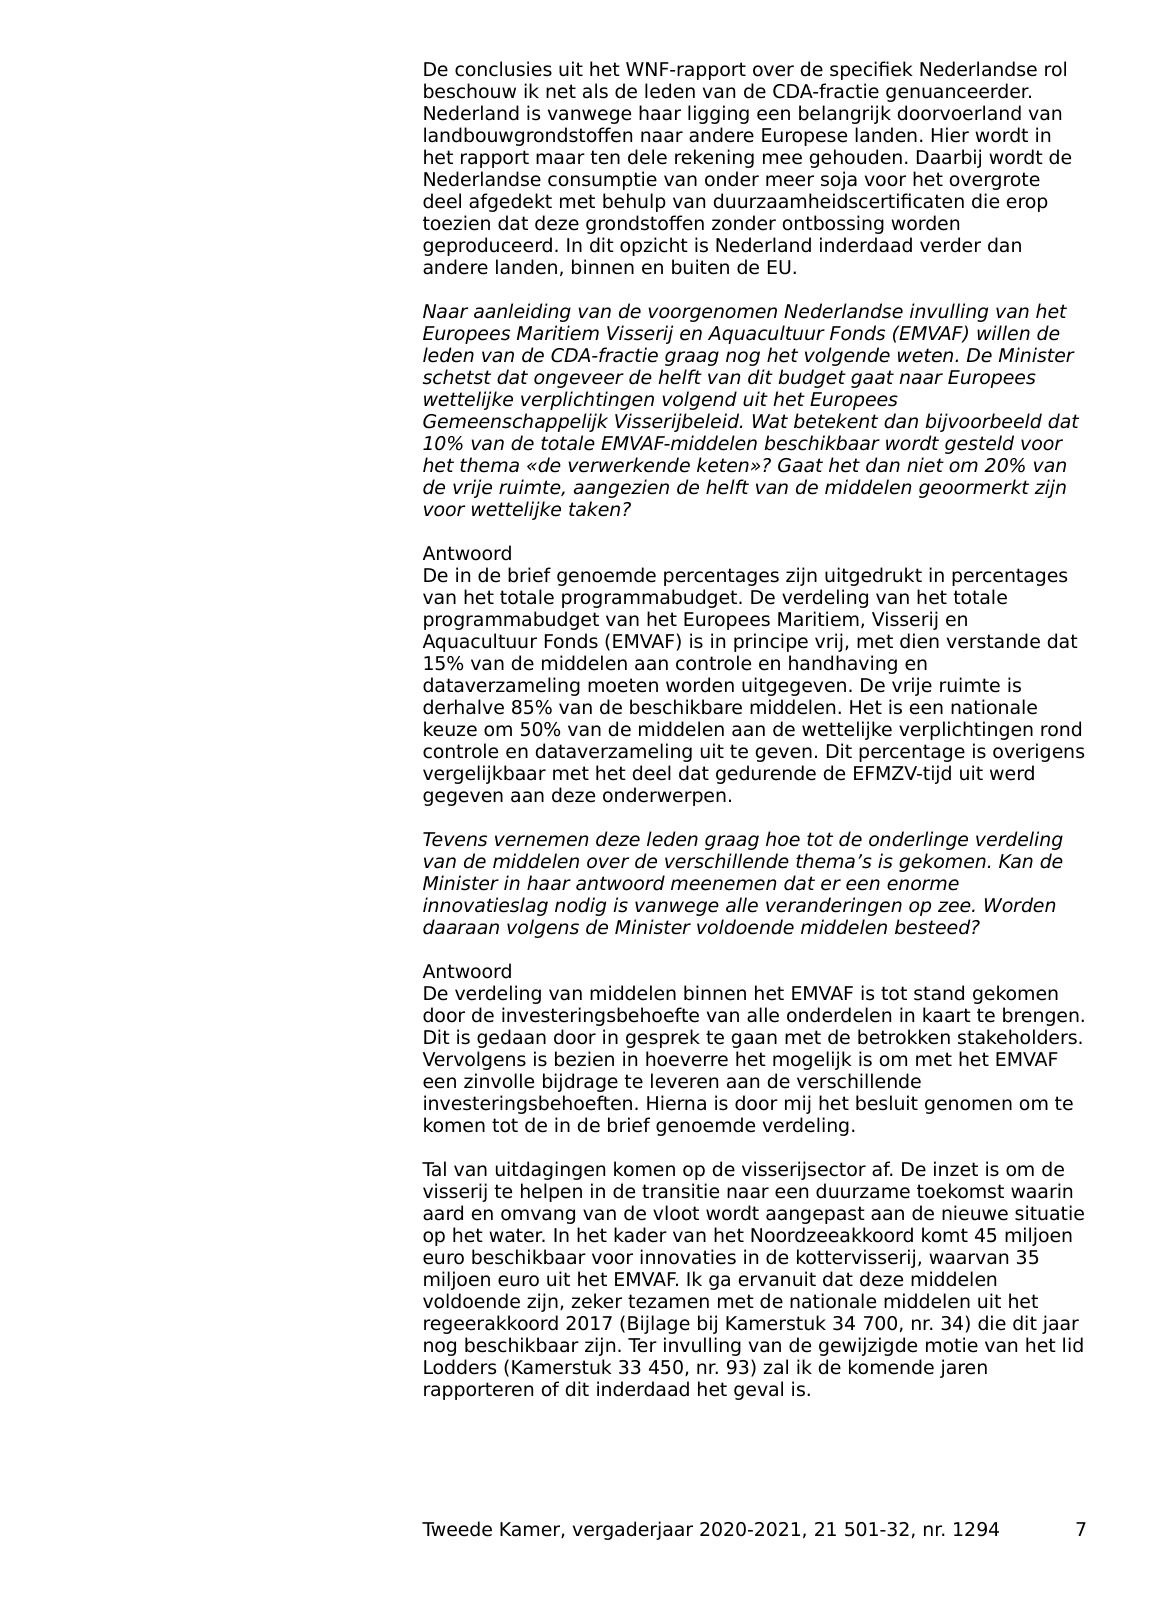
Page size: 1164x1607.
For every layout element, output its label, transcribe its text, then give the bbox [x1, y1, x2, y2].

text De conclusies uit het WNF-rapport over de specifiek Nederlandse rol beschouw ik net als de leden van de CDA-fractie genuanceerder. Nederland is vanwege haar ligging een belangrijk doorvoerland van landbouwgrondstoffen naar andere Europese landen. Hier wordt in het rapport maar ten dele rekening mee gehouden. Daarbij wordt de Nederlandse consumptie van onder meer soja voor het overgrote deel afgedekt met behulp van duurzaamheidscertificaten die erop toezien dat deze grondstoffen zonder ontbossing worden geproduceerd. In dit opzicht is Nederland inderdaad verder dan andere landen, binnen en buiten de EU. [422, 59, 1087, 279]
text Tal van uitdagingen komen op de visserijsector af. De inzet is om de visserij te helpen in de transitie naar een duurzame toekomst waarin aard en omvang van de vloot wordt aangepast aan de nieuwe situatie op het water. In het kader van het Noordzeeakkoord komt 45 miljoen euro beschikbaar voor innovaties in de kottervisserij, waarvan 35 miljoen euro uit het EMVAF. Ik ga ervanuit dat deze middelen voldoende zijn, zeker tezamen met de nationale middelen uit het regeerakkoord 2017 (Bijlage bij Kamerstuk 34 700, nr. 34) die dit jaar nog beschikbaar zijn. Ter invulling van de gewijzigde motie van het lid Lodders (Kamerstuk 33 450, nr. 93) zal ik de komende jaren rapporteren of dit inderdaad het geval is. [422, 1159, 1087, 1401]
text De verdeling van middelen binnen het EMVAF is tot stand gekomen door de investeringsbehoefte van alle onderdelen in kaart te brengen. Dit is gedaan door in gesprek te gaan met de betrokken stakeholders. Vervolgens is bezien in hoeverre het mogelijk is om met het EMVAF een zinvolle bijdrage te leveren aan de verschillende investeringsbehoeften. Hierna is door mij het besluit genomen om te komen tot de in de brief genoemde verdeling. [422, 983, 1087, 1137]
text Naar aanleiding van de voorgenomen Nederlandse invulling van het Europees Maritiem Visserij en Aquacultuur Fonds (EMVAF) willen de leden van de CDA-fractie graag nog het volgende weten. De Minister schetst dat ongeveer de helft van dit budget gaat naar Europees wettelijke verplichtingen volgend uit het Europees Gemeenschappelijk Visserijbeleid. Wat betekent dan bijvoorbeeld dat 10% van de totale EMVAF-middelen beschikbaar wordt gesteld voor het thema «de verwerkende keten»? Gaat het dan niet om 20% van de vrije ruimte, aangezien de helft van de middelen geoormerkt zijn voor wettelijke taken? [422, 301, 1087, 521]
text Antwoord [422, 961, 1087, 983]
text Tevens vernemen deze leden graag hoe tot de onderlinge verdeling van de middelen over de verschillende thema’s is gekomen. Kan de Minister in haar antwoord meenemen dat er een enorme innovatieslag nodig is vanwege alle veranderingen op zee. Worden daaraan volgens de Minister voldoende middelen besteed? [422, 829, 1087, 939]
text Antwoord [422, 543, 1087, 565]
text De in de brief genoemde percentages zijn uitgedrukt in percentages van het totale programmabudget. De verdeling van het totale programmabudget van het Europees Maritiem, Visserij en Aquacultuur Fonds (EMVAF) is in principe vrij, met dien verstande dat 15% van de middelen aan controle en handhaving en dataverzameling moeten worden uitgegeven. De vrije ruimte is derhalve 85% van de beschikbare middelen. Het is een nationale keuze om 50% van de middelen aan de wettelijke verplichtingen rond controle en dataverzameling uit te geven. Dit percentage is overigens vergelijkbaar met het deel dat gedurende de EFMZV-tijd uit werd gegeven aan deze onderwerpen. [422, 565, 1087, 807]
